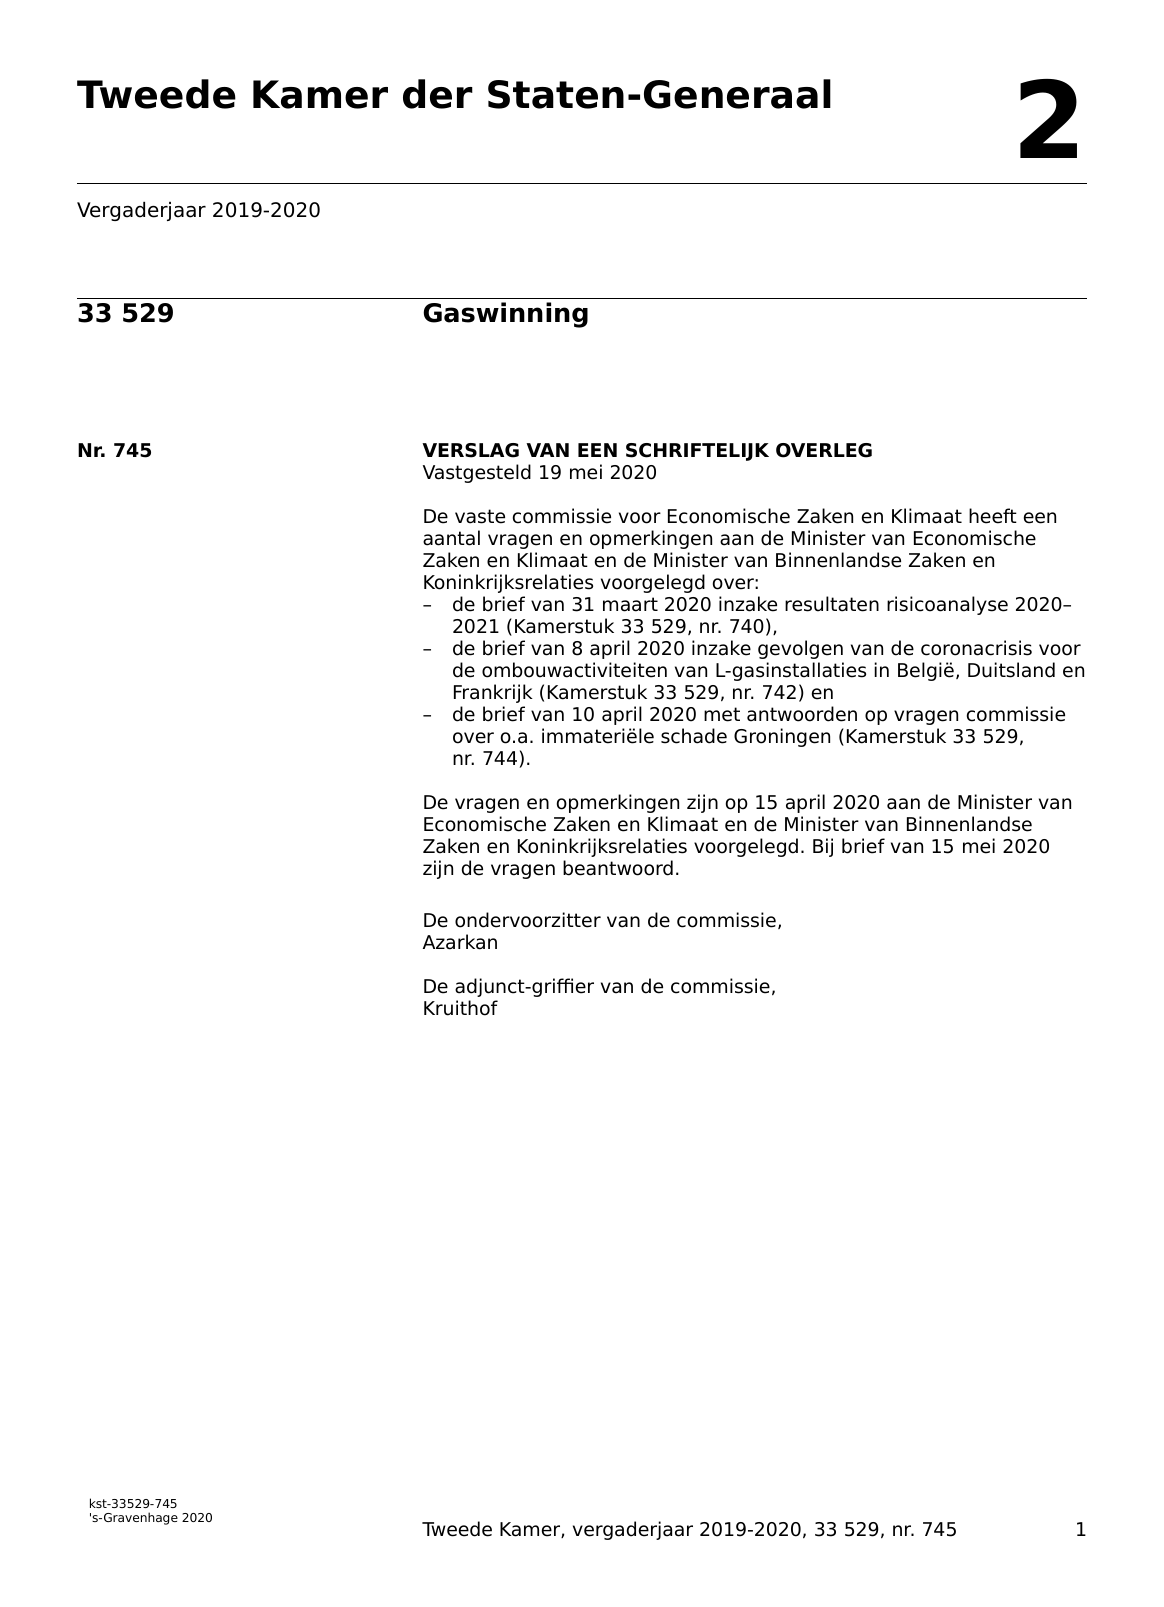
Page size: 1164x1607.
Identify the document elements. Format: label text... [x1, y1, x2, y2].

text De vaste commissie voor Economische Zaken en Klimaat heeft een aantal vragen en opmerkingen aan de Minister van Economische Zaken en Klimaat en de Minister van Binnenlandse Zaken en Koninkrijksrelaties voorgelegd over: [422, 506, 1087, 594]
table_header 2 [886, 59, 1087, 183]
subtitle 33 529 Gaswinning [77, 299, 1087, 329]
text De vragen en opmerkingen zijn op 15 april 2020 aan de Minister van Economische Zaken en Klimaat en de Minister van Binnenlandse Zaken en Koninkrijksrelaties voorgelegd. Bij brief van 15 mei 2020 zijn de vragen beantwoord. [422, 792, 1087, 880]
text De ondervoorzitter van de commissie, Azarkan [422, 910, 1087, 954]
table_header Tweede Kamer der Staten-Generaal [77, 59, 886, 183]
text Vastgesteld 19 mei 2020 [422, 462, 1087, 484]
text – de brief van 10 april 2020 met antwoorden op vragen commissie over o.a. immateriële schade Groningen (Kamerstuk 33 529, nr. 744). [422, 704, 1087, 769]
text – de brief van 31 maart 2020 inzake resultaten risicoanalyse 2020–2021 (Kamerstuk 33 529, nr. 740), [422, 594, 1087, 638]
text 's-Gravenhage 2020 [88, 1511, 323, 1525]
text De adjunct-griffier van de commissie, Kruithof [422, 976, 1087, 1020]
text kst-33529-745 [88, 1497, 323, 1511]
subtitle Nr. 745 VERSLAG VAN EEN SCHRIFTELIJK OVERLEG [77, 440, 1087, 462]
text – de brief van 8 april 2020 inzake gevolgen van de coronacrisis voor de ombouwactiviteiten van L-gasinstallaties in België, Duitsland en Frankrijk (Kamerstuk 33 529, nr. 742) en [422, 638, 1087, 704]
table_cell Vergaderjaar 2019-2020 [77, 184, 1087, 298]
